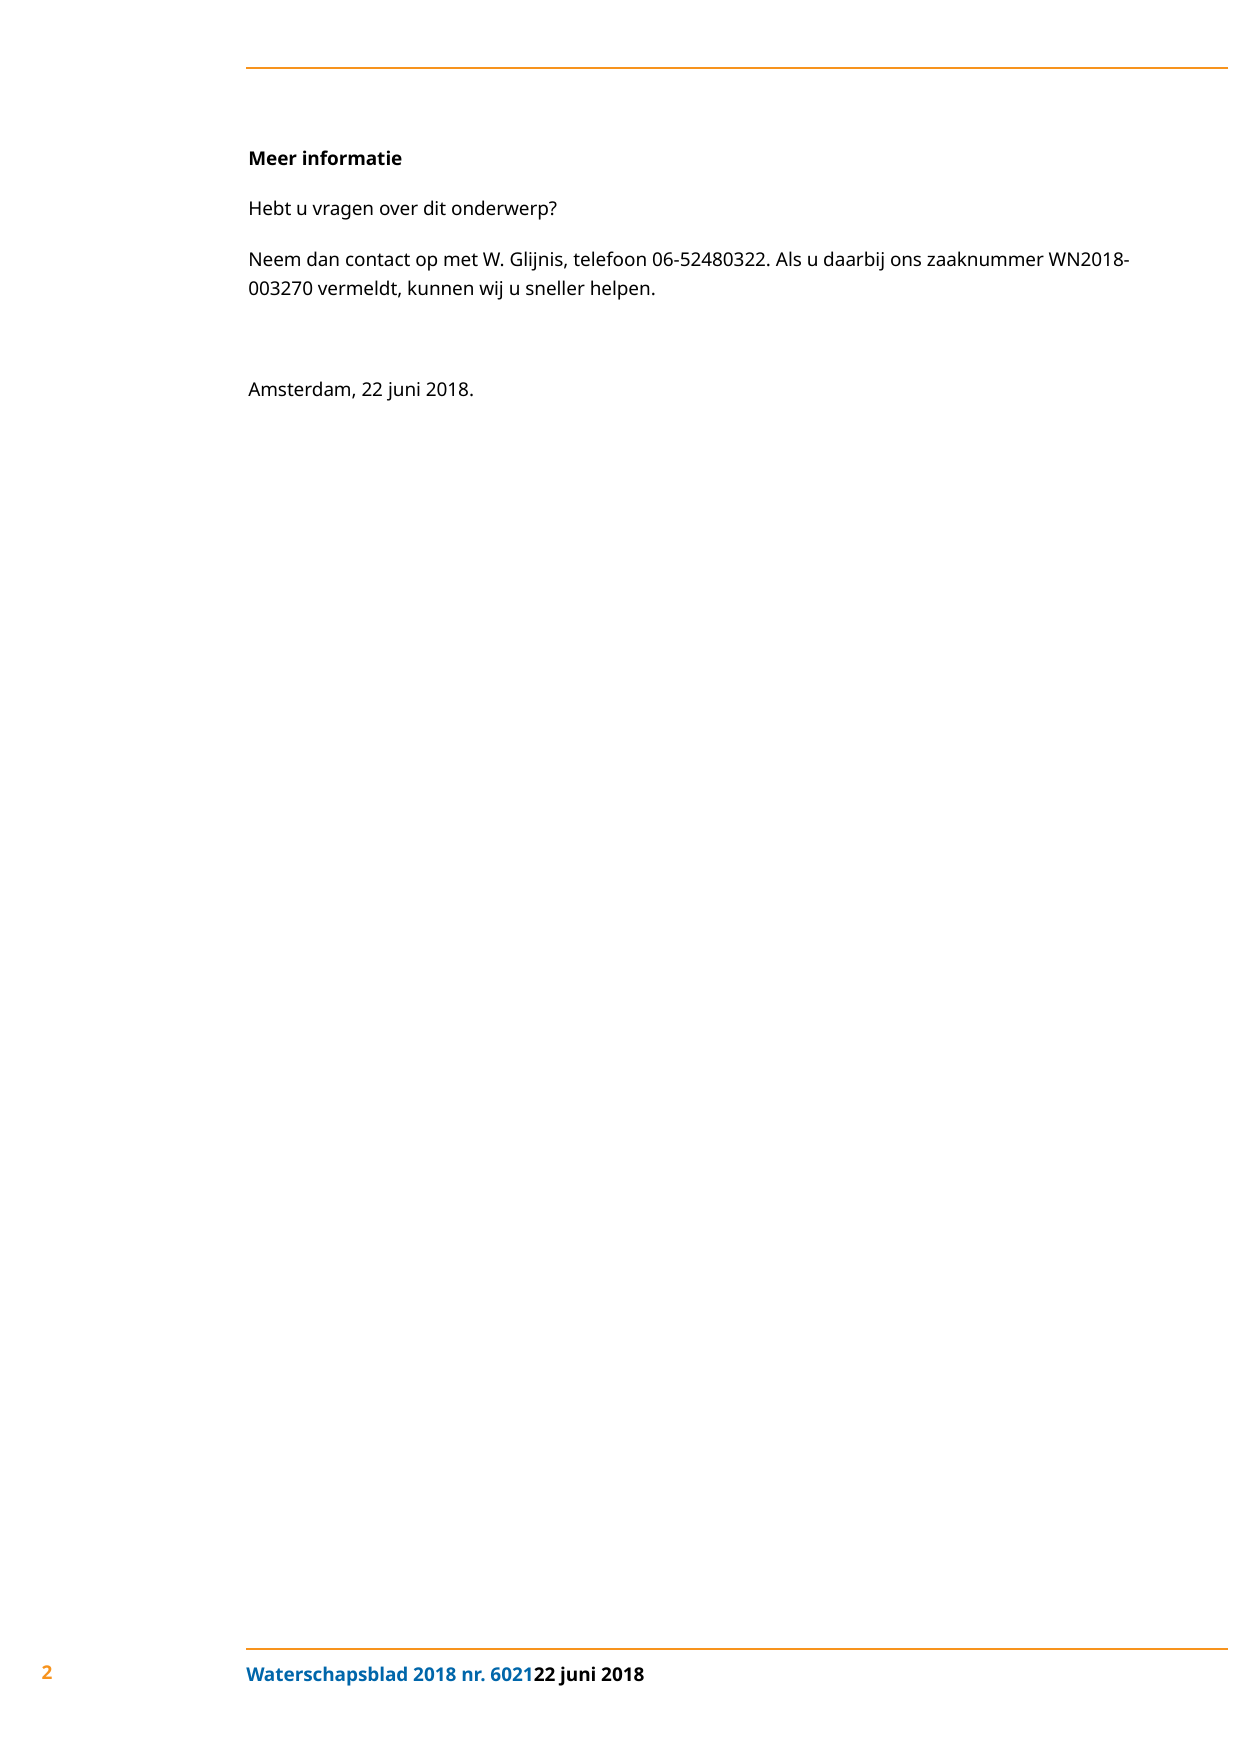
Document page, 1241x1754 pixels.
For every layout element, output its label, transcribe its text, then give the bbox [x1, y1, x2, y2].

text Meer informatie [248, 145, 1152, 171]
text Neem dan contact op met W. Glijnis, telefoon 06-52480322. Als u daarbij ons zaaknummer WN2018-003270 vermeldt, kunnen wij u sneller helpen. [248, 246, 1152, 301]
text Hebt u vragen over dit onderwerp? [248, 196, 1152, 221]
picture [41, 47, 231, 172]
text Amsterdam, 22 juni 2018. [248, 376, 1152, 402]
